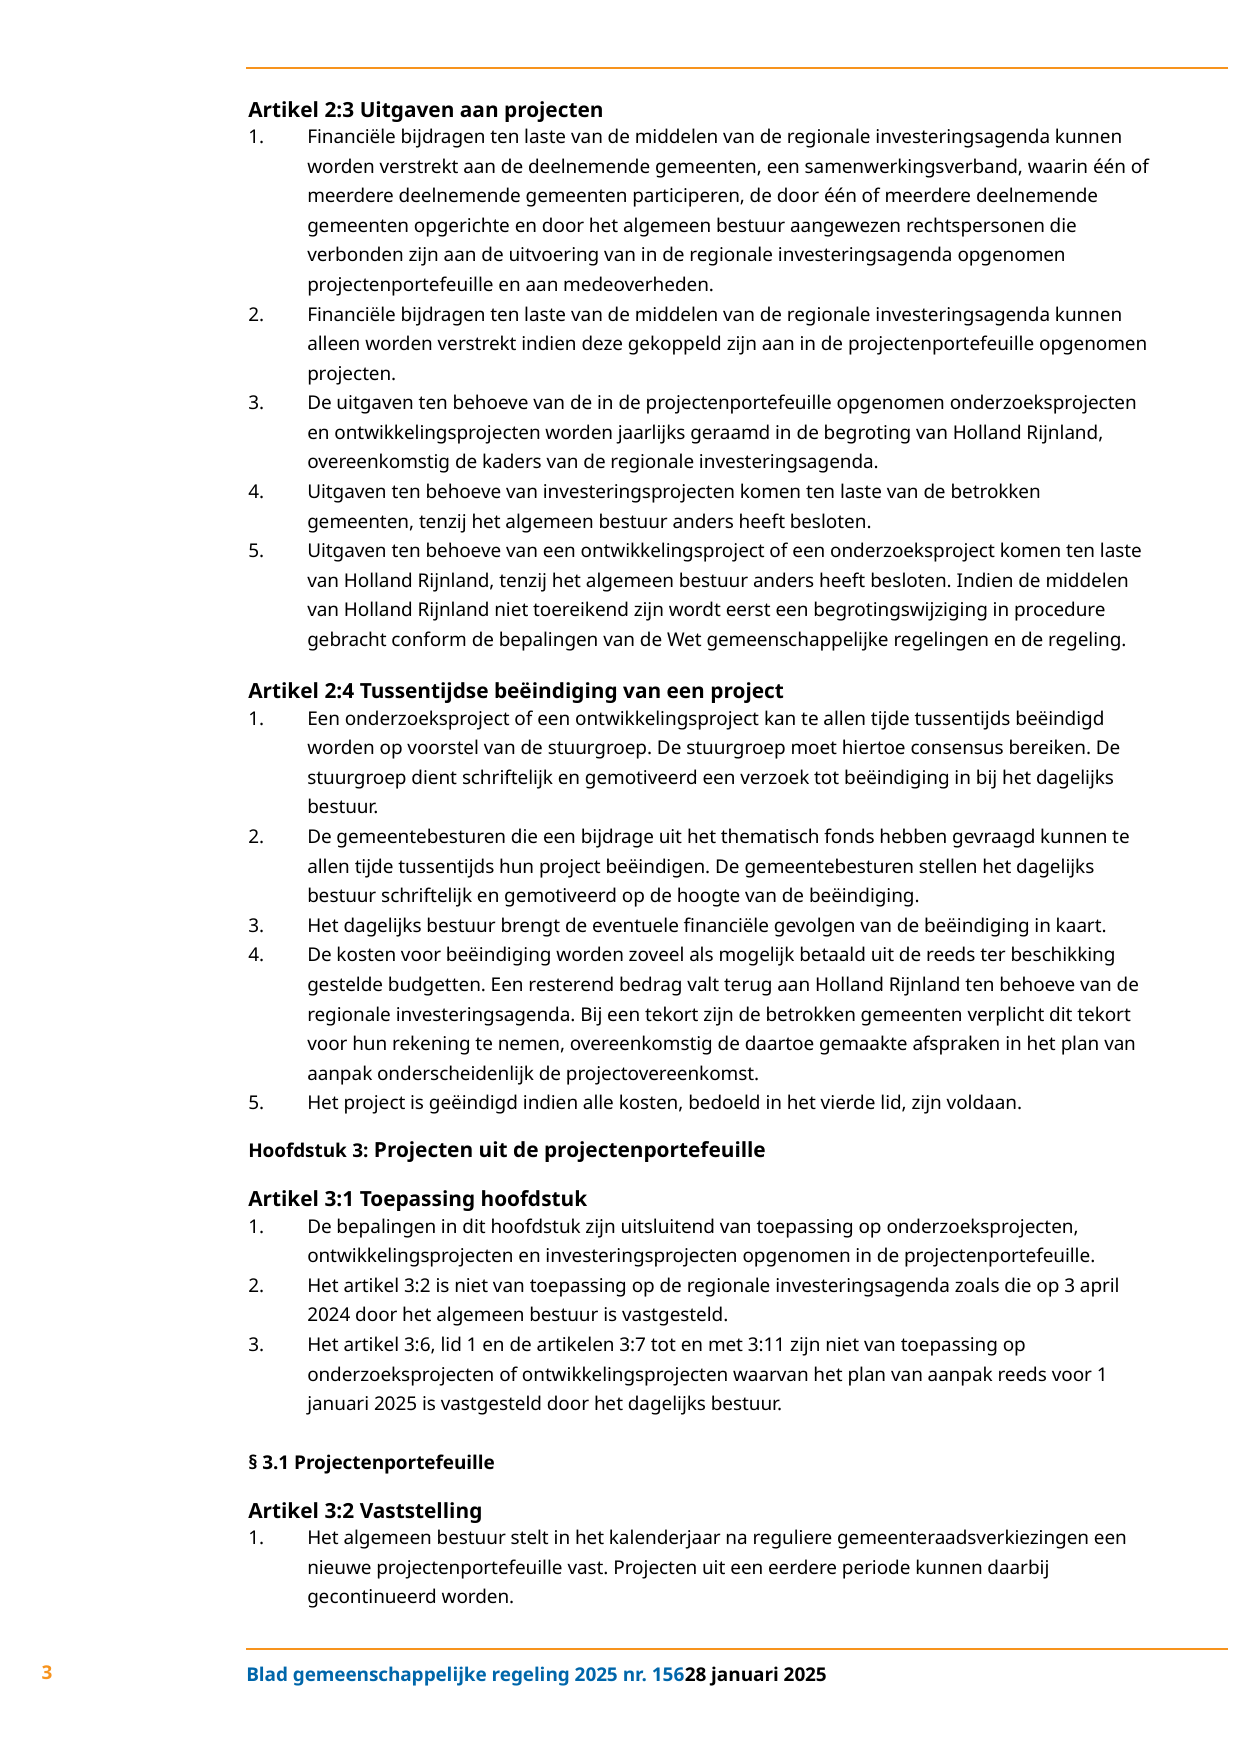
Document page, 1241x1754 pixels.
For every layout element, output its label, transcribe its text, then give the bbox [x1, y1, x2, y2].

text Artikel 3:2 Vaststelling [248, 1496, 1152, 1524]
text Artikel 2:4 Tussentijdse beëindiging van een project [248, 677, 1152, 705]
text Hoofdstuk 3: Projecten uit de projectenportefeuille [248, 1135, 1152, 1164]
list De gemeentebesturen die een bijdrage uit het thematisch fonds hebben gevraagd kunnen te allen tijde tussentijds hun project beëindigen. De gemeentebesturen stellen het dagelijks bestuur schriftelijk en gemotiveerd op de hoogte van de beëindiging. [248, 823, 1152, 908]
list De uitgaven ten behoeve van de in de projectenportefeuille opgenomen onderzoeksprojecten en ontwikkelingsprojecten worden jaarlijks geraamd in de begroting van Holland Rijnland, overeenkomstig de kaders van de regionale investeringsagenda. [248, 389, 1152, 474]
list De kosten voor beëindiging worden zoveel als mogelijk betaald uit de reeds ter beschikking gestelde budgetten. Een resterend bedrag valt terug aan Holland Rijnland ten behoeve van de regionale investeringsagenda. Bij een tekort zijn de betrokken gemeenten verplicht dit tekort voor hun rekening te nemen, overeenkomstig de daartoe gemaakte afspraken in het plan van aanpak onderscheidenlijk de projectovereenkomst. [248, 942, 1152, 1086]
text § 3.1 Projectenportefeuille [248, 1449, 1152, 1475]
list Financiële bijdragen ten laste van de middelen van de regionale investeringsagenda kunnen alleen worden verstrekt indien deze gekoppeld zijn aan in de projectenportefeuille opgenomen projecten. [248, 301, 1152, 386]
list Uitgaven ten behoeve van investeringsprojecten komen ten laste van de betrokken gemeenten, tenzij het algemeen bestuur anders heeft besloten. [248, 478, 1152, 533]
list Het algemeen bestuur stelt in het kalenderjaar na reguliere gemeenteraadsverkiezingen een nieuwe projectenportefeuille vast. Projecten uit een eerdere periode kunnen daarbij gecontinueerd worden. [248, 1524, 1152, 1609]
text Artikel 3:1 Toepassing hoofdstuk [248, 1184, 1152, 1213]
text Artikel 2:3 Uitgaven aan projecten [248, 95, 1152, 123]
list Uitgaven ten behoeve van een ontwikkelingsproject of een onderzoeksproject komen ten laste van Holland Rijnland, tenzij het algemeen bestuur anders heeft besloten. Indien de middelen van Holland Rijnland niet toereikend zijn wordt eerst een begrotingswijziging in procedure gebracht conform de bepalingen van de Wet gemeenschappelijke regelingen en de regeling. [248, 537, 1152, 652]
list Een onderzoeksproject of een ontwikkelingsproject kan te allen tijde tussentijds beëindigd worden op voorstel van de stuurgroep. De stuurgroep moet hiertoe consensus bereiken. De stuurgroep dient schriftelijk en gemotiveerd een verzoek tot beëindiging in bij het dagelijks bestuur. [248, 705, 1152, 819]
list Het artikel 3:6, lid 1 en de artikelen 3:7 tot en met 3:11 zijn niet van toepassing op onderzoeksprojecten of ontwikkelingsprojecten waarvan het plan van aanpak reeds voor 1 januari 2025 is vastgesteld door het dagelijks bestuur. [248, 1331, 1152, 1416]
list Financiële bijdragen ten laste van de middelen van de regionale investeringsagenda kunnen worden verstrekt aan de deelnemende gemeenten, een samenwerkingsverband, waarin één of meerdere deelnemende gemeenten participeren, de door één of meerdere deelnemende gemeenten opgerichte en door het algemeen bestuur aangewezen rechtspersonen die verbonden zijn aan de uitvoering van in de regionale investeringsagenda opgenomen projectenportefeuille en aan medeoverheden. [248, 123, 1152, 297]
list Het project is geëindigd indien alle kosten, bedoeld in het vierde lid, zijn voldaan. [248, 1089, 1152, 1115]
list De bepalingen in dit hoofdstuk zijn uitsluitend van toepassing op onderzoeksprojecten, ontwikkelingsprojecten en investeringsprojecten opgenomen in de projectenportefeuille. [248, 1213, 1152, 1268]
picture [41, 47, 231, 172]
list Het dagelijks bestuur brengt de eventuele financiële gevolgen van de beëindiging in kaart. [248, 912, 1152, 938]
list Het artikel 3:2 is niet van toepassing op de regionale investeringsagenda zoals die op 3 april 2024 door het algemeen bestuur is vastgesteld. [248, 1272, 1152, 1327]
